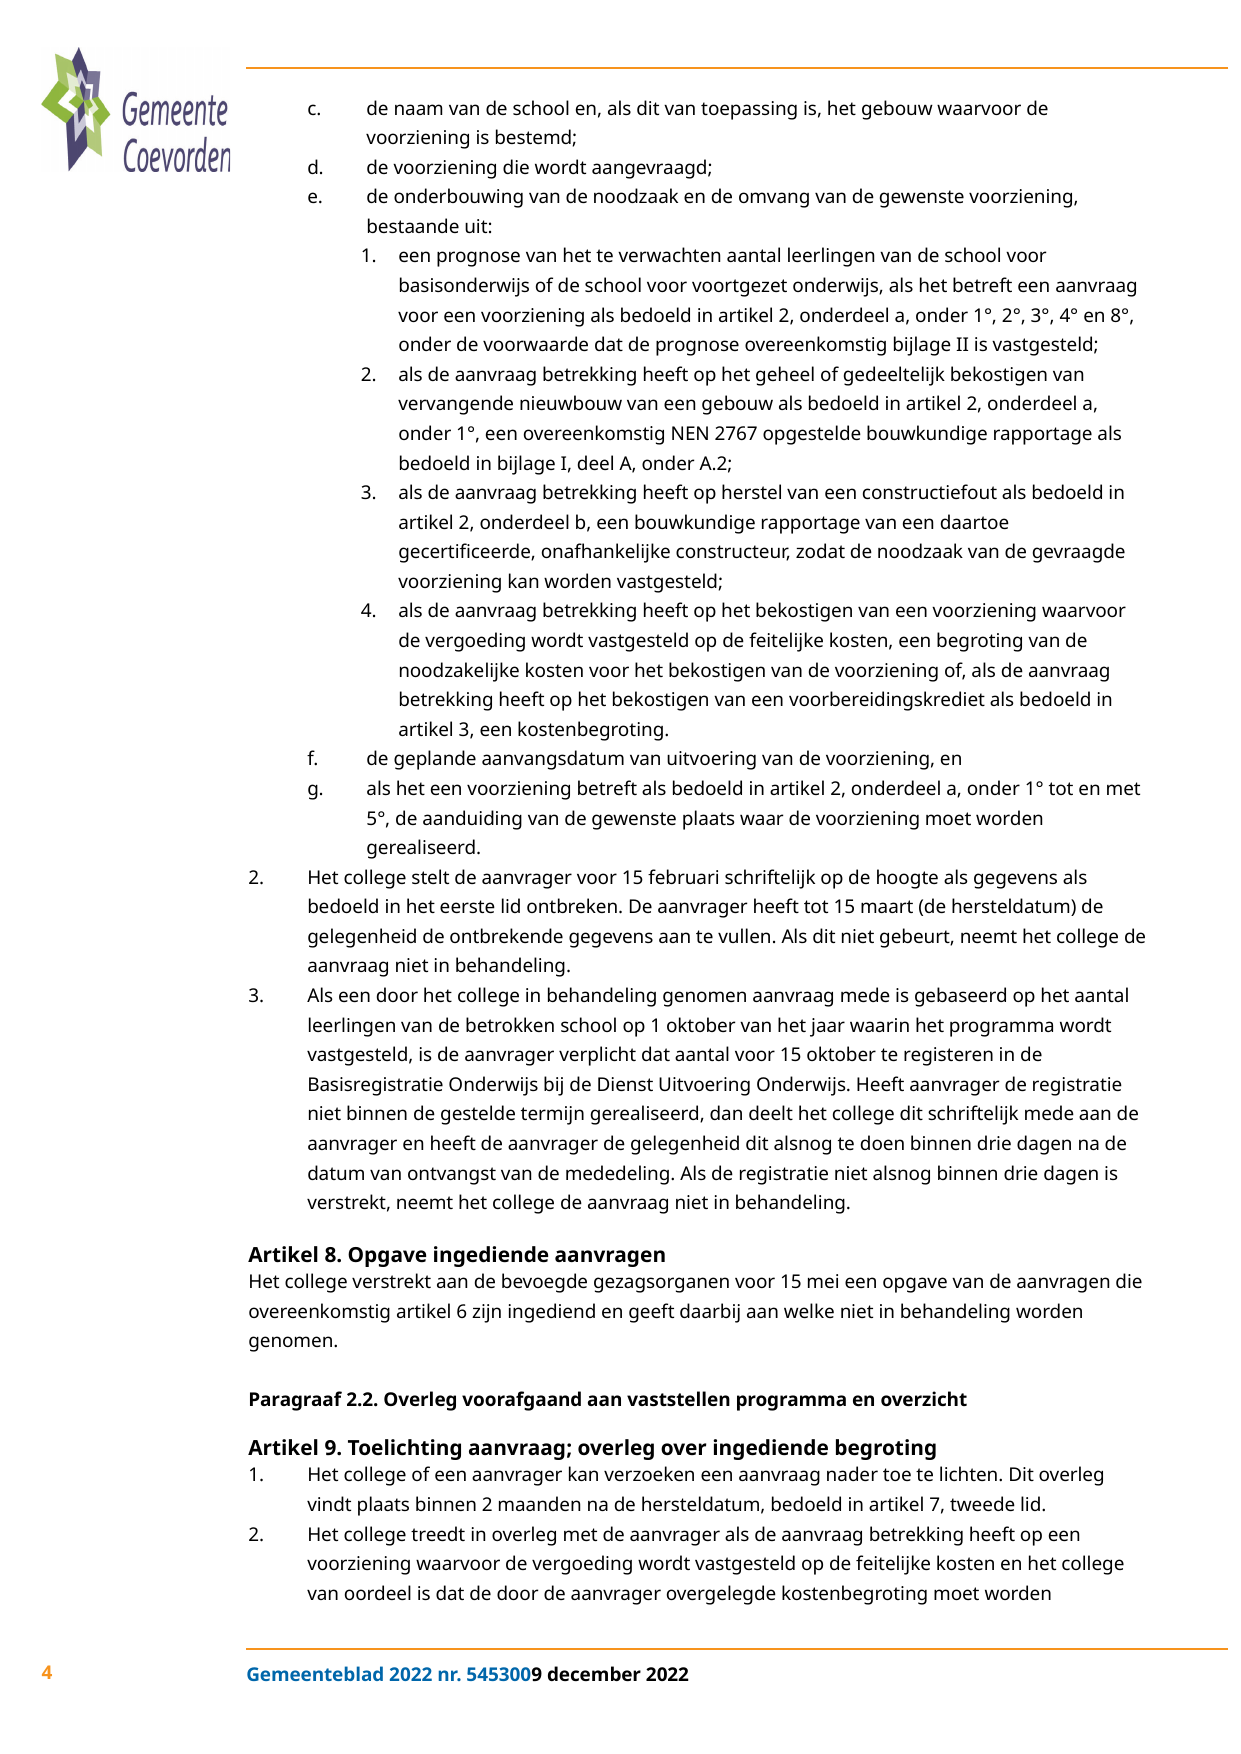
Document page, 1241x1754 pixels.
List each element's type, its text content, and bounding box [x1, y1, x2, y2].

text Het college verstrekt aan de bevoegde gezagsorganen voor 15 mei een opgave van de aanvragen die overeenkomstig artikel 6 zijn ingediend en geeft daarbij aan welke niet in behandeling worden genomen. [248, 1268, 1152, 1353]
list als de aanvraag betrekking heeft op het bekostigen van een voorziening waarvoor de vergoeding wordt vastgesteld op de feitelijke kosten, een begroting van de noodzakelijke kosten voor het bekostigen van de voorziening of, als de aanvraag betrekking heeft op het bekostigen van een voorbereidingskrediet als bedoeld in artikel 3, een kostenbegroting. [361, 598, 1152, 742]
list als de aanvraag betrekking heeft op herstel van een constructiefout als bedoeld in artikel 2, onderdeel b, een bouwkundige rapportage van een daartoe gecertificeerde, onafhankelijke constructeur, zodat de noodzaak van de gevraagde voorziening kan worden vastgesteld; [361, 479, 1152, 594]
list Het college stelt de aanvrager voor 15 februari schriftelijk op de hoogte als gegevens als bedoeld in het eerste lid ontbreken. De aanvrager heeft tot 15 maart (de hersteldatum) de gelegenheid de ontbrekende gegevens aan te vullen. Als dit niet gebeurt, neemt het college de aanvraag niet in behandeling. [248, 864, 1152, 978]
list de onderbouwing van de noodzaak en de omvang van de gewenste voorziening, bestaande uit: [307, 183, 1152, 239]
list een prognose van het te verwachten aantal leerlingen van de school voor basisonderwijs of de school voor voortgezet onderwijs, als het betreft een aanvraag voor een voorziening als bedoeld in artikel 2, onderdeel a, onder 1°, 2°, 3°, 4° en 8°, onder de voorwaarde dat de prognose overeenkomstig bijlage II is vastgesteld; [361, 243, 1152, 357]
list de geplande aanvangsdatum van uitvoering van de voorziening, en [307, 746, 1152, 771]
list de naam van de school en, als dit van toepassing is, het gebouw waarvoor de voorziening is bestemd; [307, 95, 1152, 150]
list Het college of een aanvrager kan verzoeken een aanvraag nader toe te lichten. Dit overleg vindt plaats binnen 2 maanden na de hersteldatum, bedoeld in artikel 7, tweede lid. [248, 1462, 1152, 1517]
picture [41, 47, 231, 172]
text Artikel 8. Opgave ingediende aanvragen [248, 1240, 1152, 1268]
text Artikel 9. Toelichting aanvraag; overleg over ingediende begroting [248, 1433, 1152, 1462]
list als het een voorziening betreft als bedoeld in artikel 2, onderdeel a, onder 1° tot en met 5°, de aanduiding van de gewenste plaats waar de voorziening moet worden gerealiseerd. [307, 775, 1152, 860]
text Paragraaf 2.2. Overleg voorafgaand aan vaststellen programma en overzicht [248, 1387, 1152, 1412]
list Het college treedt in overleg met de aanvrager als de aanvraag betrekking heeft op een voorziening waarvoor de vergoeding wordt vastgesteld op de feitelijke kosten en het college van oordeel is dat de door de aanvrager overgelegde kostenbegroting moet worden [248, 1521, 1152, 1606]
list Als een door het college in behandeling genomen aanvraag mede is gebaseerd op het aantal leerlingen van de betrokken school op 1 oktober van het jaar waarin het programma wordt vastgesteld, is de aanvrager verplicht dat aantal voor 15 oktober te registeren in de Basisregistratie Onderwijs bij de Dienst Uitvoering Onderwijs. Heeft aanvrager de registratie niet binnen de gestelde termijn gerealiseerd, dan deelt het college dit schriftelijk mede aan de aanvrager en heeft de aanvrager de gelegenheid dit alsnog te doen binnen drie dagen na de datum van ontvangst van de mededeling. Als de registratie niet alsnog binnen drie dagen is verstrekt, neemt het college de aanvraag niet in behandeling. [248, 982, 1152, 1215]
list als de aanvraag betrekking heeft op het geheel of gedeeltelijk bekostigen van vervangende nieuwbouw van een gebouw als bedoeld in artikel 2, onderdeel a, onder 1°, een overeenkomstig NEN 2767 opgestelde bouwkundige rapportage als bedoeld in bijlage I, deel A, onder A.2; [361, 361, 1152, 476]
list de voorziening die wordt aangevraagd; [307, 154, 1152, 180]
